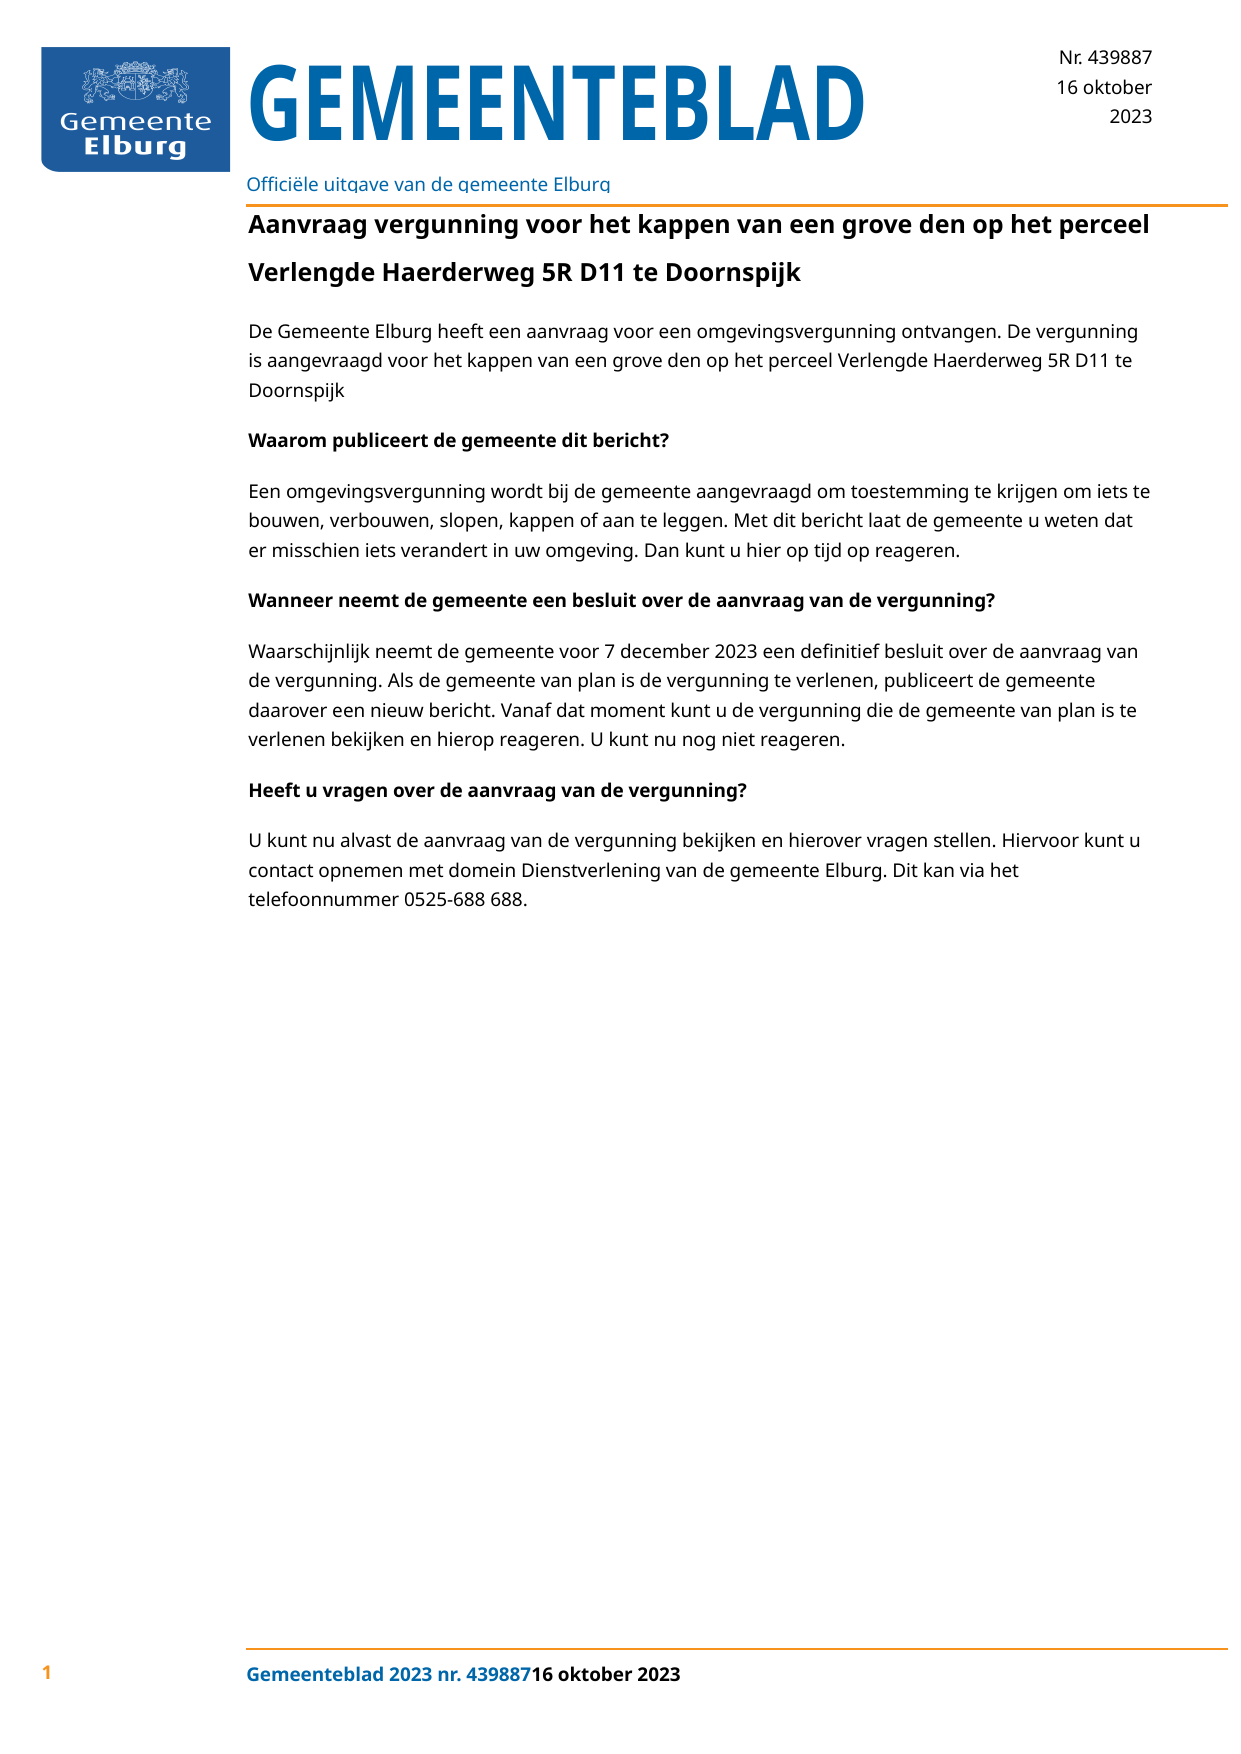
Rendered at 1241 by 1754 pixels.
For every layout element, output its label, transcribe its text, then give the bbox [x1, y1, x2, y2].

text Waarschijnlijk neemt de gemeente voor 7 december 2023 een definitief besluit over de aanvraag van de vergunning. Als de gemeente van plan is de vergunning te verlenen, publiceert de gemeente daarover een nieuw bericht. Vanaf dat moment kunt u de vergunning die de gemeente van plan is te verlenen bekijken en hierop reageren. U kunt nu nog niet reageren. [248, 638, 1152, 752]
text U kunt nu alvast de aanvraag van de vergunning bekijken en hierover vragen stellen. Hiervoor kunt u contact opnemen met domein Dienstverlening van de gemeente Elburg. Dit kan via het telefoonnummer 0525-688 688. [248, 827, 1152, 912]
text Aanvraag vergunning voor het kappen van een grove den op het perceel Verlengde Haerderweg 5R D11 te Doornspijk [248, 207, 1152, 288]
text Wanneer neemt de gemeente een besluit over de aanvraag van de vergunning? [248, 587, 1152, 613]
text Waarom publiceert de gemeente dit bericht? [248, 427, 1152, 453]
text De Gemeente Elburg heeft een aanvraag voor een omgevingsvergunning ontvangen. De vergunning is aangevraagd voor het kappen van een grove den op het perceel Verlengde Haerderweg 5R D11 te Doornspijk [248, 318, 1152, 403]
text Een omgevingsvergunning wordt bij de gemeente aangevraagd om toestemming te krijgen om iets te bouwen, verbouwen, slopen, kappen of aan te leggen. Met dit bericht laat de gemeente u weten dat er misschien iets verandert in uw omgeving. Dan kunt u hier op tijd op reageren. [248, 478, 1152, 563]
text Heeft u vragen over de aanvraag van de vergunning? [248, 777, 1152, 803]
picture [41, 47, 231, 172]
